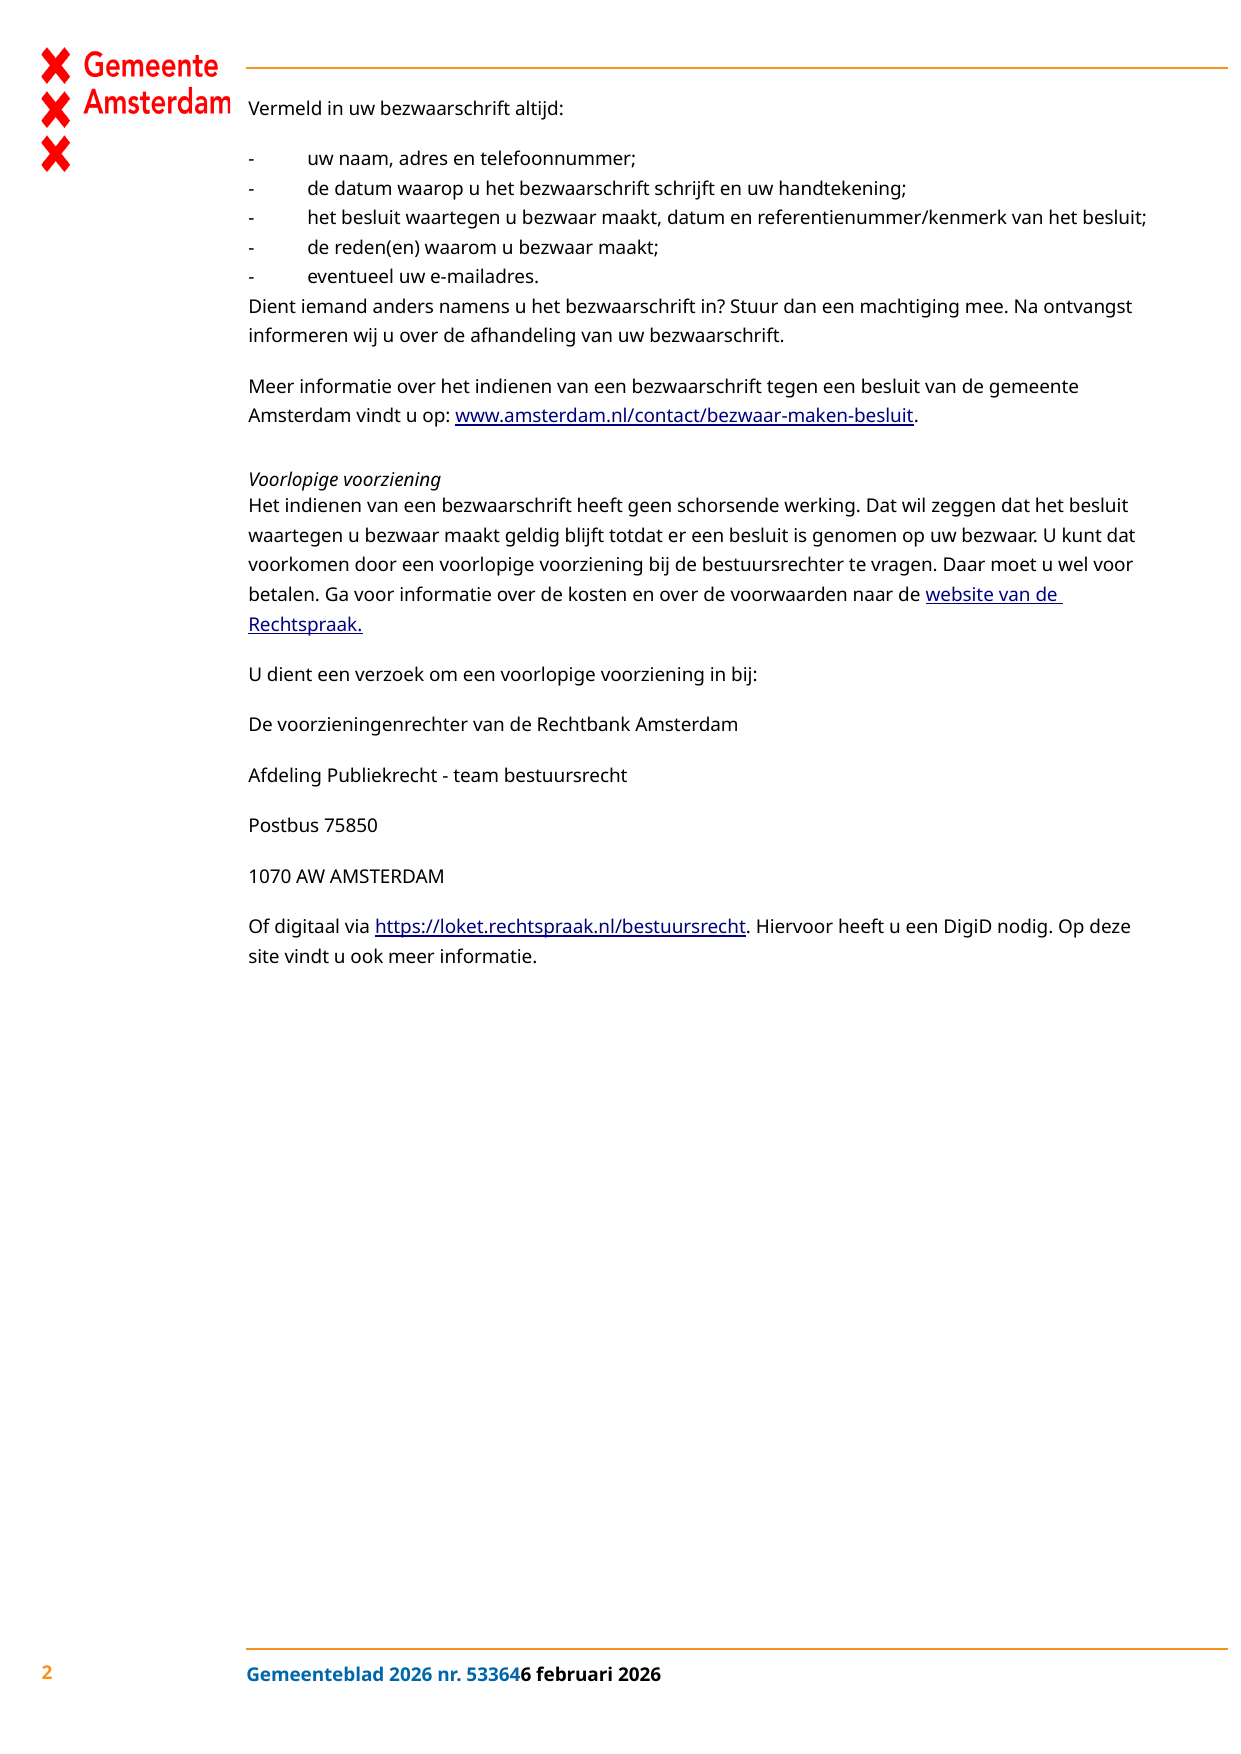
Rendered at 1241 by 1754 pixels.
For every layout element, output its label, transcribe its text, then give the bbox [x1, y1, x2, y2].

picture [41, 47, 231, 172]
text 1070 AW AMSTERDAM [248, 863, 1152, 888]
list de datum waarop u het bezwaarschrift schrijft en uw handtekening; [248, 175, 1152, 201]
list de reden(en) waarom u bezwaar maakt; [248, 234, 1152, 260]
list eventueel uw e-mailadres. [248, 263, 1152, 289]
text Postbus 75850 [248, 812, 1152, 838]
text Vermeld in uw bezwaarschrift altijd: [248, 95, 1152, 121]
list het besluit waartegen u bezwaar maakt, datum en referentienummer/kenmerk van het besluit; [248, 204, 1152, 230]
text Voorlopige voorziening [248, 467, 1152, 492]
text Dient iemand anders namens u het bezwaarschrift in? Stuur dan een machtiging mee. Na ontvangst informeren wij u over de afhandeling van uw bezwaarschrift. [248, 293, 1152, 348]
text Afdeling Publiekrecht - team bestuursrecht [248, 762, 1152, 788]
list uw naam, adres en telefoonnummer; [248, 145, 1152, 171]
text Of digitaal via https://loket.rechtspraak.nl/bestuursrecht. Hiervoor heeft u een DigiD nodig. Op deze site vindt u ook meer informatie. [248, 913, 1152, 968]
text Het indienen van een bezwaarschrift heeft geen schorsende werking. Dat wil zeggen dat het besluit waartegen u bezwaar maakt geldig blijft totdat er een besluit is genomen op uw bezwaar. U kunt dat voorkomen door een voorlopige voorziening bij de bestuursrechter te vragen. Daar moet u wel voor betalen. Ga voor informatie over de kosten en over de voorwaarden naar de website van de Rechtspraak. [248, 492, 1152, 636]
text Meer informatie over het indienen van een bezwaarschrift tegen een besluit van de gemeente Amsterdam vindt u op: www.amsterdam.nl/contact/bezwaar-maken-besluit. [248, 373, 1152, 428]
text U dient een verzoek om een voorlopige voorziening in bij: [248, 661, 1152, 687]
text De voorzieningenrechter van de Rechtbank Amsterdam [248, 712, 1152, 737]
